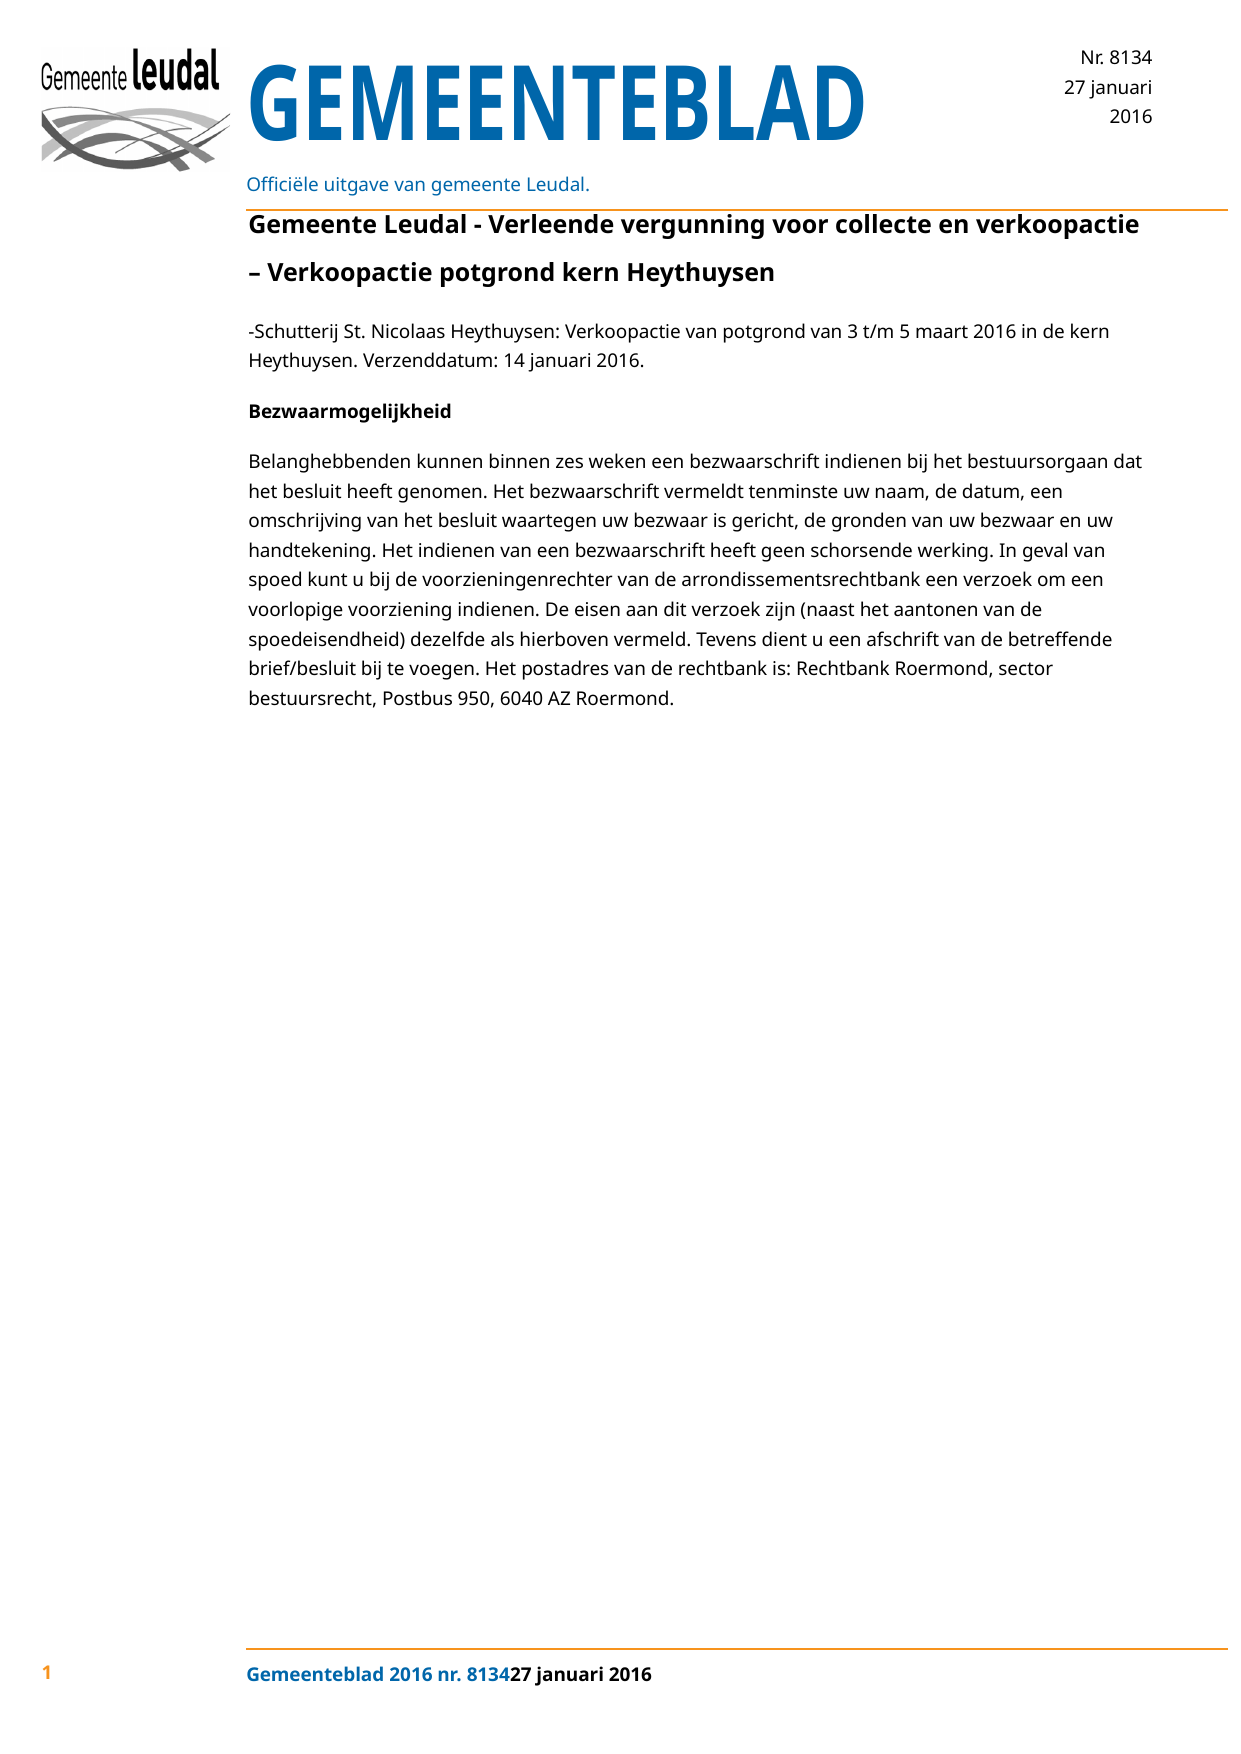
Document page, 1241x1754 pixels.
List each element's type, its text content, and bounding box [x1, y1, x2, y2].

text -Schutterij St. Nicolaas Heythuysen: Verkoopactie van potgrond van 3 t/m 5 maart 2016 in de kern Heythuysen. Verzenddatum: 14 januari 2016. [248, 318, 1152, 373]
picture [41, 47, 231, 172]
text Bezwaarmogelijkheid [248, 398, 1152, 424]
text Belanghebbenden kunnen binnen zes weken een bezwaarschrift indienen bij het bestuursorgaan dat het besluit heeft genomen. Het bezwaarschrift vermeldt tenminste uw naam, de datum, een omschrijving van het besluit waartegen uw bezwaar is gericht, de gronden van uw bezwaar en uw handtekening. Het indienen van een bezwaarschrift heeft geen schorsende werking. In geval van spoed kunt u bij de voorzieningenrechter van de arrondissementsrechtbank een verzoek om een voorlopige voorziening indienen. De eisen aan dit verzoek zijn (naast het aantonen van de spoedeisendheid) dezelfde als hierboven vermeld. Tevens dient u een afschrift van de betreffende brief/besluit bij te voegen. Het postadres van de rechtbank is: Rechtbank Roermond, sector bestuursrecht, Postbus 950, 6040 AZ Roermond. [248, 448, 1152, 711]
text Gemeente Leudal - Verleende vergunning voor collecte en verkoopactie – Verkoopactie potgrond kern Heythuysen [248, 211, 1152, 288]
